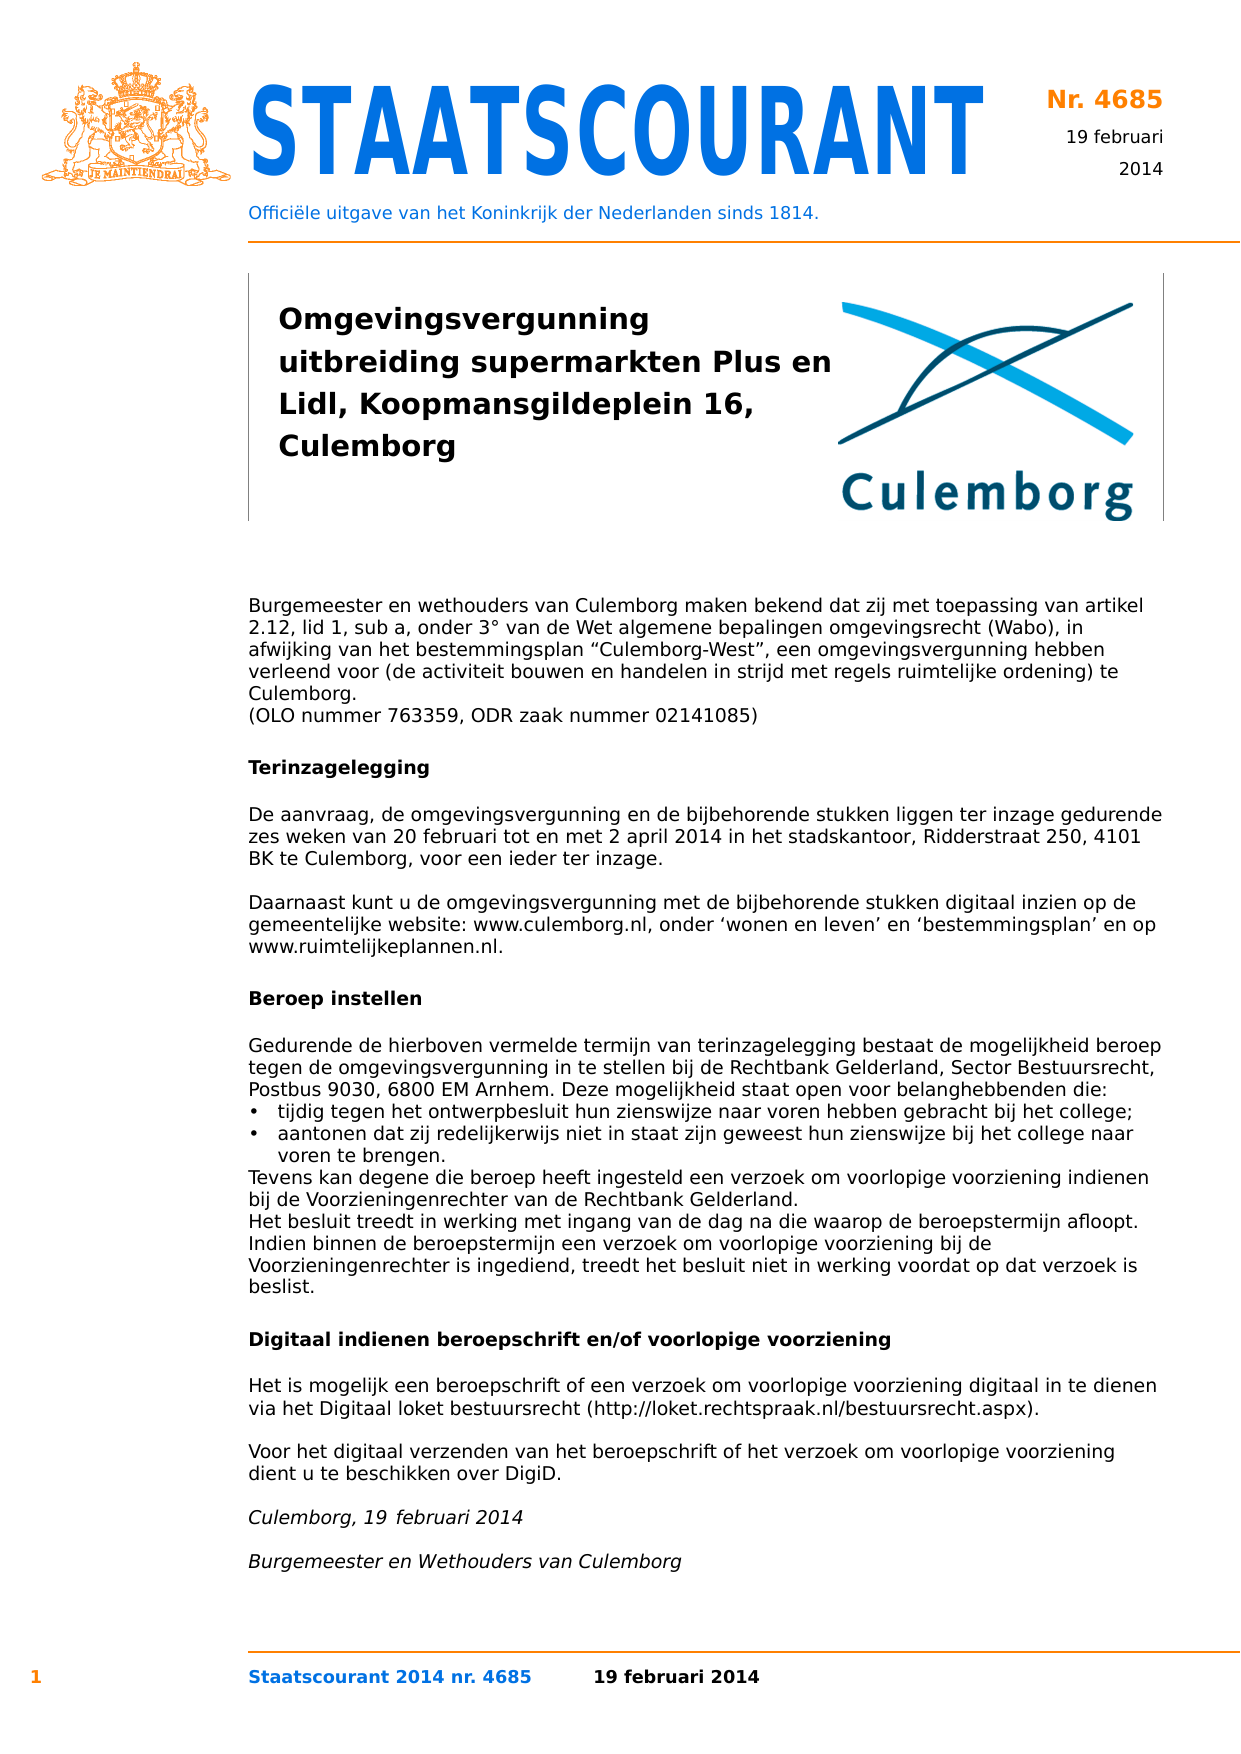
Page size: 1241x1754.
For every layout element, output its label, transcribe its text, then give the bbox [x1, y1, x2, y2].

picture [838, 374, 1134, 521]
text Tevens kan degene die beroep heeft ingesteld een verzoek om voorlopige voorziening indienen bij de Voorzieningenrechter van de Rechtbank Gelderland. [248, 1167, 1163, 1211]
table_cell Officiële uitgave van het Koninkrijk der Nederlanden sinds 1814. [248, 203, 1240, 241]
text Gedurende de hierboven vermelde termijn van terinzagelegging bestaat de mogelijkheid beroep tegen de omgevingsvergunning in te stellen bij de Rechtbank Gelderland, Sector Bestuursrecht, Postbus 9030, 6800 EM Arnhem. Deze mogelijkheid staat open voor belanghebbenden die: [248, 1035, 1163, 1101]
text Burgemeester en wethouders van Culemborg maken bekend dat zij met toepassing van artikel 2.12, lid 1, sub a, onder 3° van de Wet algemene bepalingen omgevingsrecht (Wabo), in afwijking van het bestemmingsplan “Culemborg-West”, een omgevingsvergunning hebben verleend voor (de activiteit bouwen en handelen in strijd met regels ruimtelijke ordening) te Culemborg. [248, 595, 1163, 705]
picture [1012, 306, 1134, 432]
picture [1112, 509, 1125, 517]
text • tijdig tegen het ontwerpbesluit hun zienswijze naar voren hebben gebracht bij het college; [248, 1101, 1163, 1123]
picture [41, 62, 231, 186]
picture [970, 331, 1058, 361]
table_header [25, 62, 248, 241]
text Het besluit treedt in werking met ingang van de dag na die waarop de beroepstermijn afloopt. Indien binnen de beroepstermijn een verzoek om voorlopige voorziening bij de Voorzieningenrechter is ingediend, treedt het besluit niet in werking voordat op dat verzoek is beslist. [248, 1211, 1163, 1298]
picture [850, 302, 1128, 340]
picture [838, 302, 943, 441]
subtitle Terinzagelegging [248, 757, 1163, 779]
table_cell 19 februari [998, 121, 1240, 153]
text Burgemeester en Wethouders van Culemborg [248, 1551, 1163, 1573]
text Daarnaast kunt u de omgevingsvergunning met de bijbehorende stukken digitaal inzien op de gemeentelijke website: www.culemborg.nl, onder ‘wonen en leven’ en ‘bestemmingsplan’ en op www.ruimtelijkeplannen.nl. [248, 892, 1163, 958]
text (OLO nummer 763359, ODR zaak nummer 02141085) [248, 705, 1163, 727]
text Culemborg, 19 februari 2014 [248, 1507, 1163, 1529]
table_header Nr. 4685 [998, 62, 1240, 121]
picture [907, 354, 985, 406]
table_cell 2014 [998, 153, 1240, 203]
text De aanvraag, de omgevingsvergunning en de bijbehorende stukken liggen ter inzage gedurende zes weken van 20 februari tot en met 2 april 2014 in het stadskantoor, Ridderstraat 250, 4101 BK te Culemborg, voor een ieder ter inzage. [248, 804, 1163, 870]
subtitle Omgevingsvergunning uitbreiding supermarkten Plus en Lidl, Koopmansgildeplein 16, Culemborg [249, 273, 1163, 521]
table_header STAATSCOURANT [248, 62, 998, 203]
subtitle Digitaal indienen beroepschrift en/of voorlopige voorziening [248, 1328, 1163, 1350]
text Voor het digitaal verzenden van het beroepschrift of het verzoek om voorlopige voorziening dient u te beschikken over DigiD. [248, 1441, 1163, 1485]
text Het is mogelijk een beroepschrift of een verzoek om voorlopige voorziening digitaal in te dienen via het Digitaal loket bestuursrecht (http://loket.rechtspraak.nl/bestuursrecht.aspx). [248, 1375, 1163, 1419]
text • aantonen dat zij redelijkerwijs niet in staat zijn geweest hun zienswijze bij het college naar voren te brengen. [248, 1123, 1163, 1167]
picture [1115, 488, 1122, 495]
subtitle Beroep instellen [248, 988, 1163, 1010]
